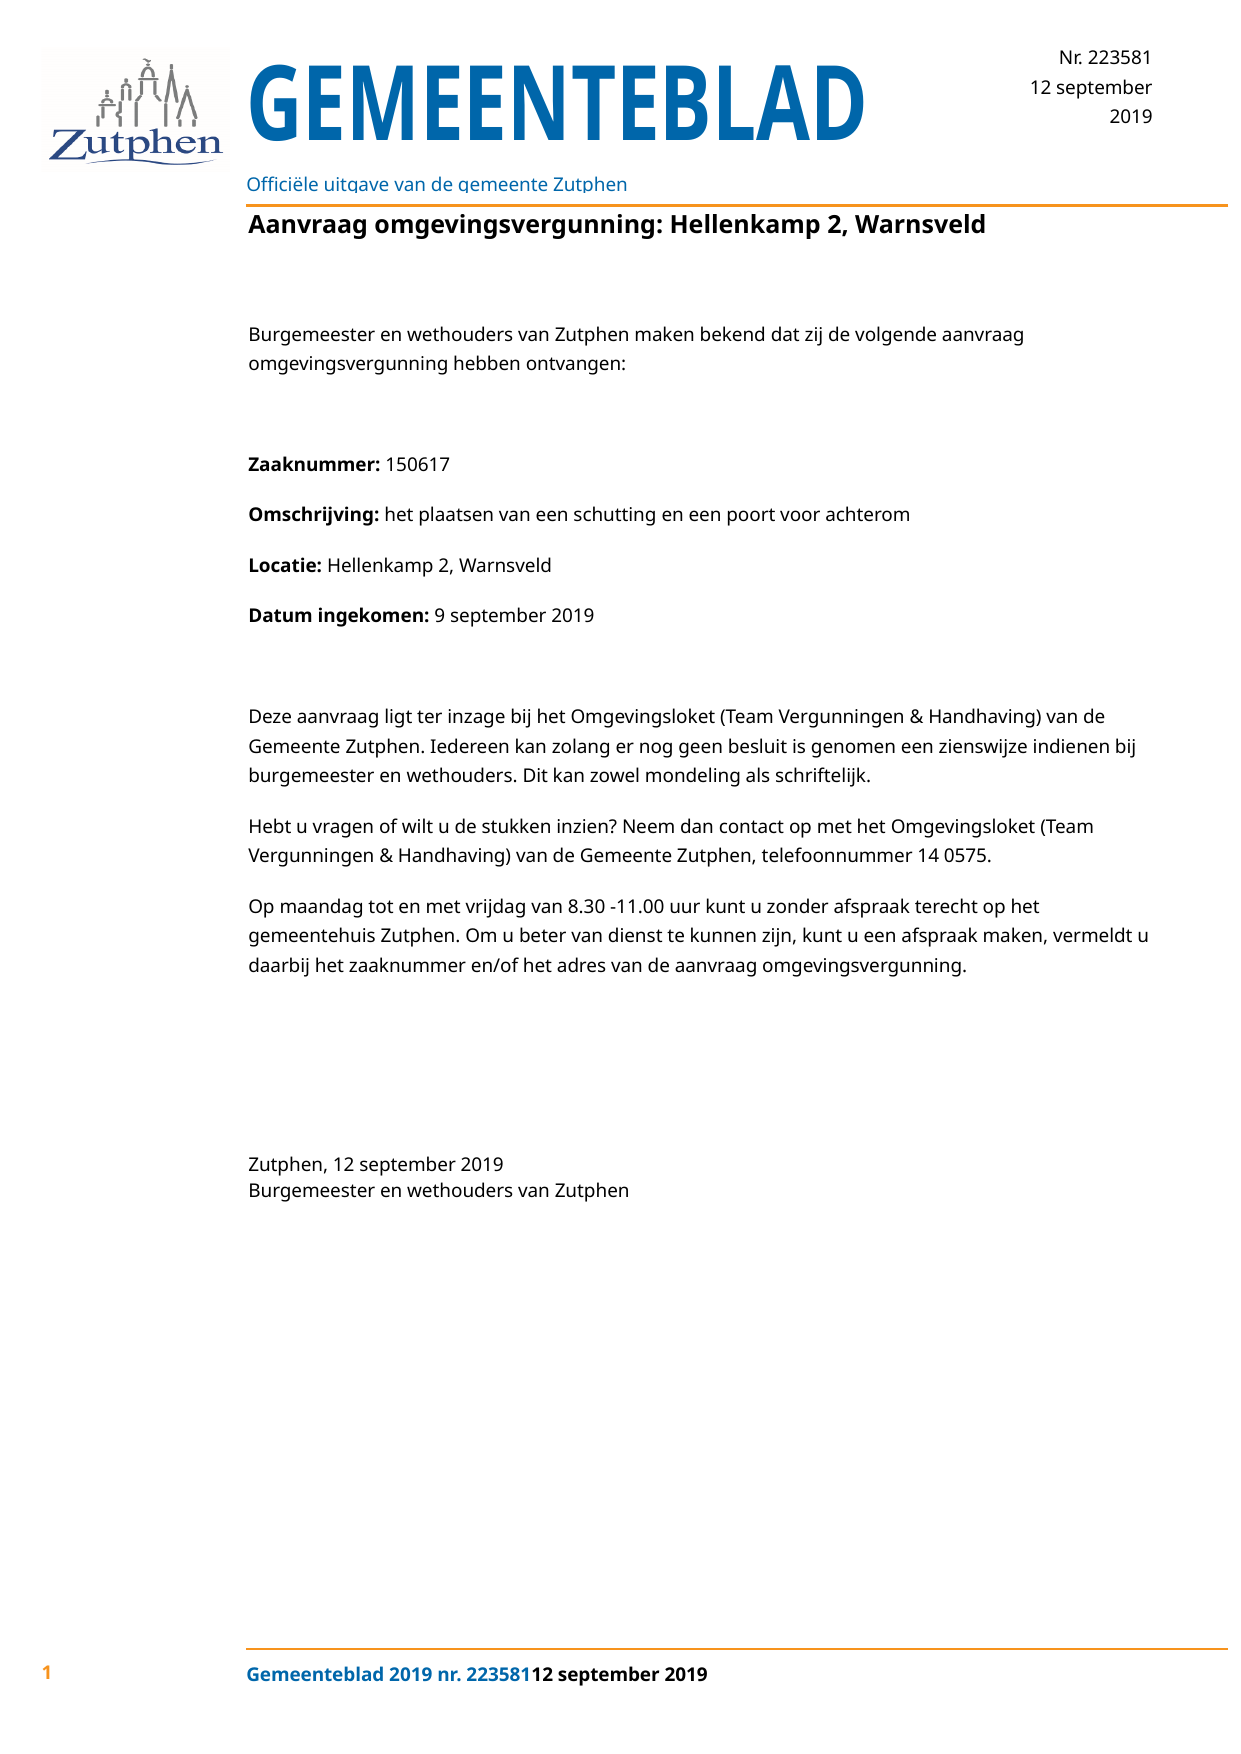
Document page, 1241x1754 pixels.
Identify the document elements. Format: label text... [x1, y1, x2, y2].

text Burgemeester en wethouders van Zutphen [248, 1177, 1152, 1202]
text Aanvraag omgevingsvergunning: Hellenkamp 2, Warnsveld [248, 207, 1152, 241]
text Zutphen, 12 september 2019 [248, 1151, 1152, 1177]
text Hebt u vragen of wilt u de stukken inzien? Neem dan contact op met het Omgevingsloket (Team Vergunningen & Handhaving) van de Gemeente Zutphen, telefoonnummer 14 0575. [248, 813, 1152, 868]
picture [41, 47, 231, 172]
text Locatie: Hellenkamp 2, Warnsveld [248, 552, 1152, 578]
text Deze aanvraag ligt ter inzage bij het Omgevingsloket (Team Vergunningen & Handhaving) van de Gemeente Zutphen. Iedereen kan zolang er nog geen besluit is genomen een zienswijze indienen bij burgemeester en wethouders. Dit kan zowel mondeling als schriftelijk. [248, 703, 1152, 788]
text Burgemeester en wethouders van Zutphen maken bekend dat zij de volgende aanvraag omgevingsvergunning hebben ontvangen: [248, 321, 1152, 376]
text Omschrijving: het plaatsen van een schutting en een poort voor achterom [248, 502, 1152, 527]
text Op maandag tot en met vrijdag van 8.30 -11.00 uur kunt u zonder afspraak terecht op het gemeentehuis Zutphen. Om u beter van dienst te kunnen zijn, kunt u een afspraak maken, vermeldt u daarbij het zaaknummer en/of het adres van de aanvraag omgevingsvergunning. [248, 893, 1152, 978]
text Datum ingekomen: 9 september 2019 [248, 602, 1152, 628]
text Zaaknummer: 150617 [248, 451, 1152, 477]
